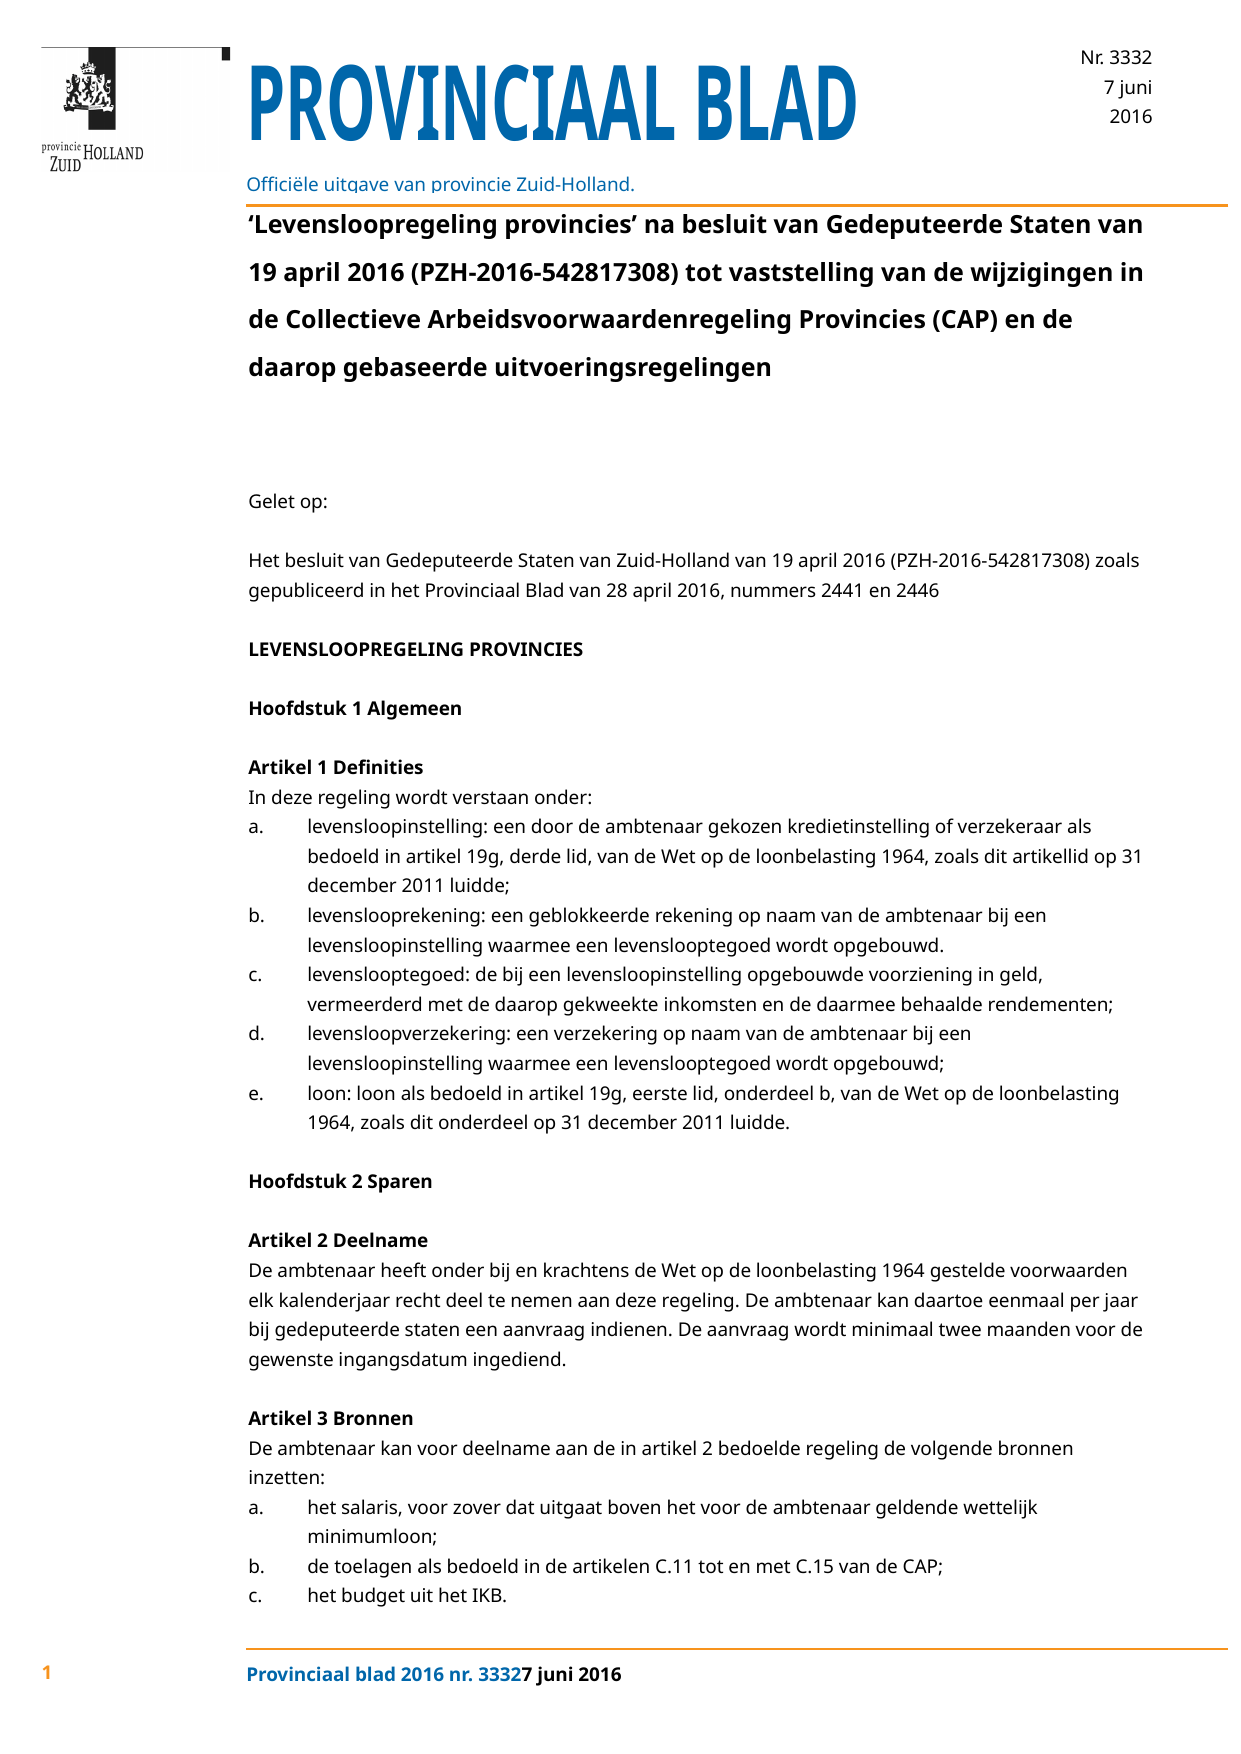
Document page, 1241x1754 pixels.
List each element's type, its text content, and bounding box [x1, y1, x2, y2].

text Hoofdstuk 1 Algemeen [248, 695, 1152, 721]
text De ambtenaar kan voor deelname aan de in artikel 2 bedoelde regeling de volgende bronnen inzetten: [248, 1435, 1152, 1490]
text ‘Levensloopregeling provincies’ na besluit van Gedeputeerde Staten van 19 april 2016 (PZH-2016-542817308) tot vaststelling van de wijzigingen in de Collectieve Arbeidsvoorwaardenregeling Provincies (CAP) en de daarop gebaseerde uitvoeringsregelingen [248, 207, 1152, 384]
list loon: loon als bedoeld in artikel 19g, eerste lid, onderdeel b, van de Wet op de loonbelasting 1964, zoals dit onderdeel op 31 december 2011 luidde. [248, 1080, 1152, 1135]
text Artikel 2 Deelname [248, 1228, 1152, 1253]
list het budget uit het IKB. [248, 1583, 1152, 1608]
list het salaris, voor zover dat uitgaat boven het voor de ambtenaar geldende wettelijk minimumloon; [248, 1494, 1152, 1549]
text In deze regeling wordt verstaan onder: [248, 784, 1152, 810]
list levenslooprekening: een geblokkeerde rekening op naam van de ambtenaar bij een levensloopinstelling waarmee een levenslooptegoed wordt opgebouwd. [248, 902, 1152, 958]
list levensloopinstelling: een door de ambtenaar gekozen kredietinstelling of verzekeraar als bedoeld in artikel 19g, derde lid, van de Wet op de loonbelasting 1964, zoals dit artikellid op 31 december 2011 luidde; [248, 813, 1152, 898]
text Hoofdstuk 2 Sparen [248, 1168, 1152, 1194]
text De ambtenaar heeft onder bij en krachtens de Wet op de loonbelasting 1964 gestelde voorwaarden elk kalenderjaar recht deel te nemen aan deze regeling. De ambtenaar kan daartoe eenmaal per jaar bij gedeputeerde staten een aanvraag indienen. De aanvraag wordt minimaal twee maanden voor de gewenste ingangsdatum ingediend. [248, 1257, 1152, 1372]
picture [41, 47, 231, 172]
list levensloopverzekering: een verzekering op naam van de ambtenaar bij een levensloopinstelling waarmee een levenslooptegoed wordt opgebouwd; [248, 1021, 1152, 1076]
text Artikel 3 Bronnen [248, 1405, 1152, 1431]
list levenslooptegoed: de bij een levensloopinstelling opgebouwde voorziening in geld, vermeerderd met de daarop gekweekte inkomsten en de daarmee behaalde rendementen; [248, 961, 1152, 1017]
text Artikel 1 Definities [248, 754, 1152, 780]
text Het besluit van Gedeputeerde Staten van Zuid-Holland van 19 april 2016 (PZH-2016-542817308) zoals gepubliceerd in het Provinciaal Blad van 28 april 2016, nummers 2441 en 2446 [248, 547, 1152, 603]
text Gelet op: [248, 488, 1152, 514]
list de toelagen als bedoeld in de artikelen C.11 tot en met C.15 van de CAP; [248, 1553, 1152, 1579]
text LEVENSLOOPREGELING PROVINCIES [248, 636, 1152, 662]
